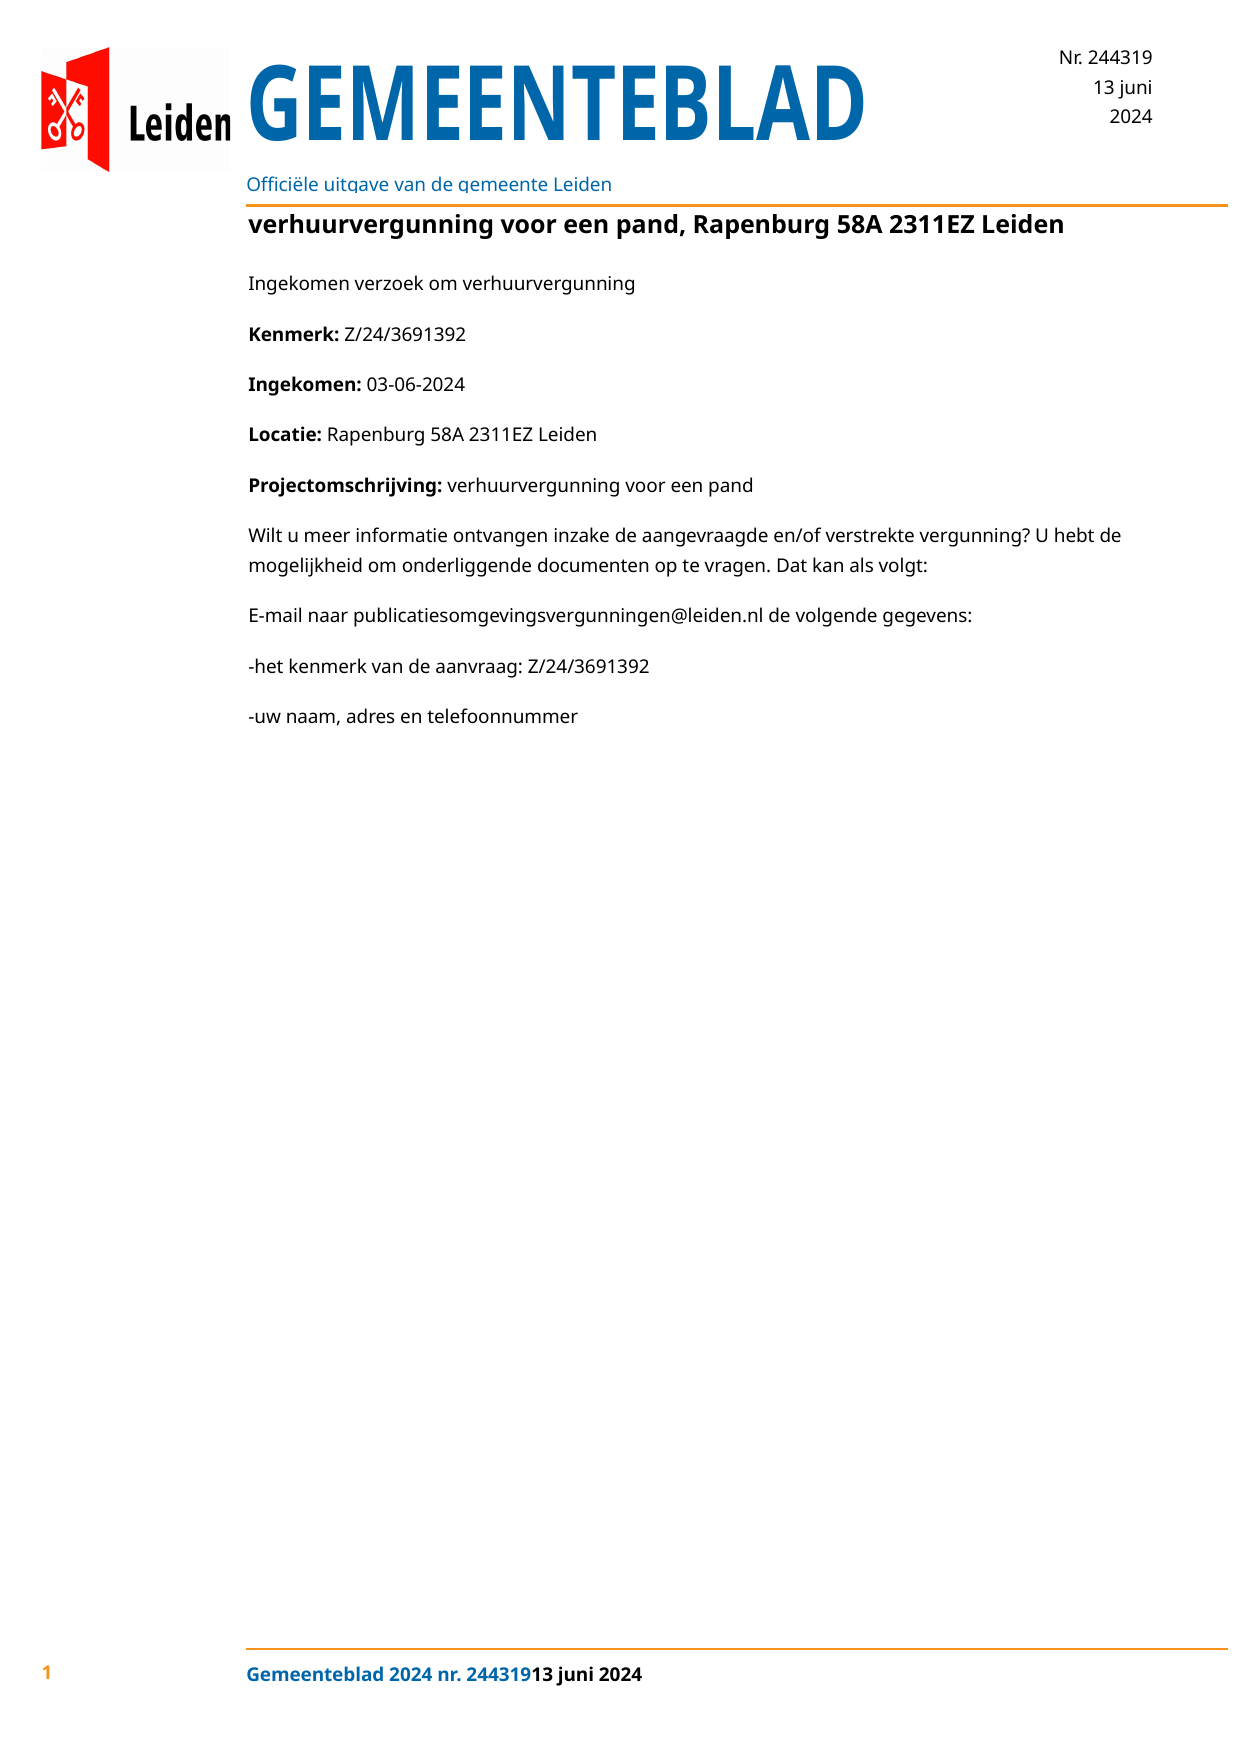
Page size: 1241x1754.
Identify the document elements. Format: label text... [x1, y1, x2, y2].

text E-mail naar publicatiesomgevingsvergunningen@leiden.nl de volgende gegevens: [248, 602, 1152, 628]
text verhuurvergunning voor een pand, Rapenburg 58A 2311EZ Leiden [248, 207, 1152, 241]
picture [41, 47, 231, 172]
text Kenmerk: Z/24/3691392 [248, 321, 1152, 346]
text -uw naam, adres en telefoonnummer [248, 703, 1152, 729]
text Ingekomen verzoek om verhuurvergunning [248, 270, 1152, 296]
text Projectomschrijving: verhuurvergunning voor een pand [248, 472, 1152, 498]
text Ingekomen: 03-06-2024 [248, 371, 1152, 397]
text -het kenmerk van de aanvraag: Z/24/3691392 [248, 653, 1152, 678]
text Locatie: Rapenburg 58A 2311EZ Leiden [248, 422, 1152, 447]
text Wilt u meer informatie ontvangen inzake de aangevraagde en/of verstrekte vergunning? U hebt de mogelijkheid om onderliggende documenten op te vragen. Dat kan als volgt: [248, 522, 1152, 578]
